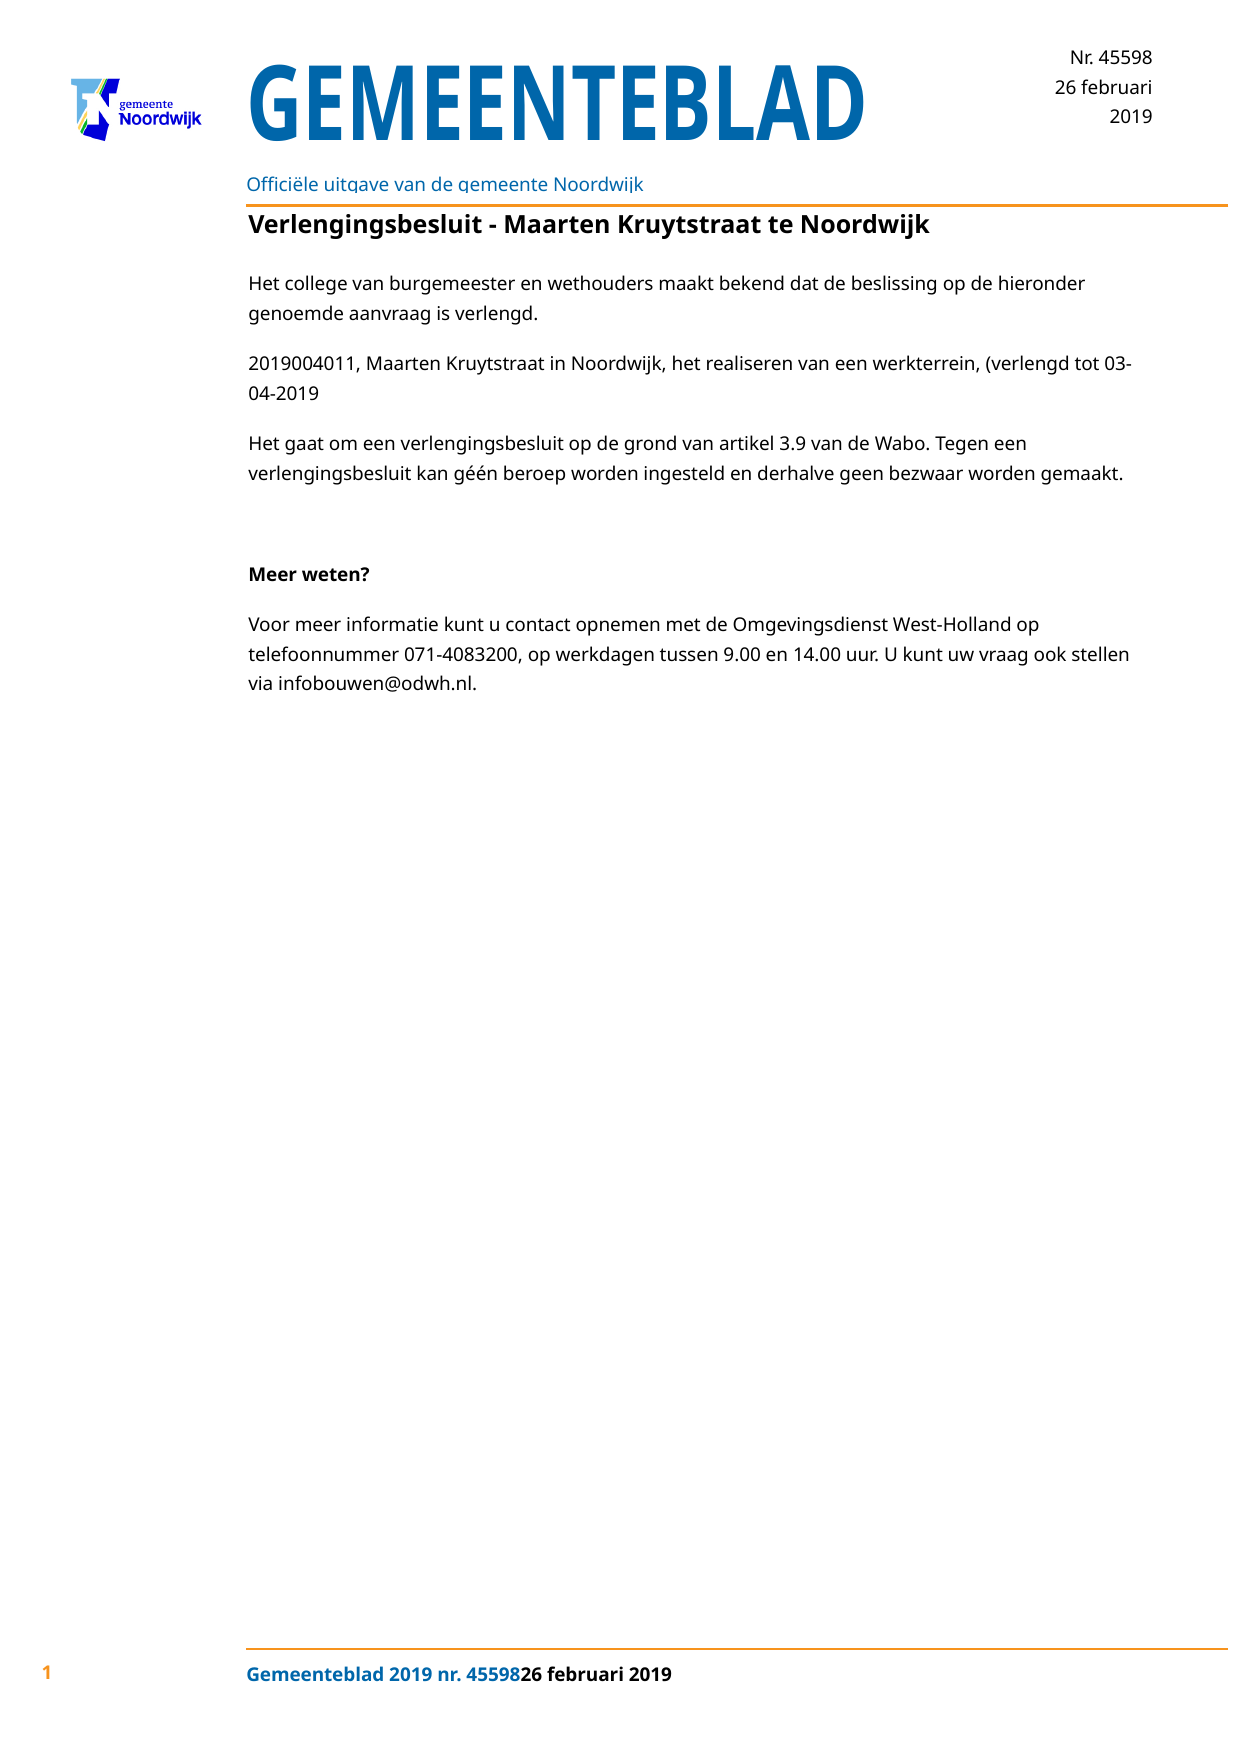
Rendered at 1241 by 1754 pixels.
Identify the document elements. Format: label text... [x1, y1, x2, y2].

text Verlengingsbesluit - Maarten Kruytstraat te Noordwijk [248, 207, 1152, 241]
picture [41, 47, 231, 172]
text Het gaat om een verlengingsbesluit op de grond van artikel 3.9 van de Wabo. Tegen een verlengingsbesluit kan géén beroep worden ingesteld en derhalve geen bezwaar worden gemaakt. [248, 430, 1152, 486]
text Voor meer informatie kunt u contact opnemen met de Omgevingsdienst West-Holland op telefoonnummer 071-4083200, op werkdagen tussen 9.00 en 14.00 uur. U kunt uw vraag ook stellen via infobouwen@odwh.nl. [248, 611, 1152, 696]
text Het college van burgemeester en wethouders maakt bekend dat de beslissing op de hieronder genoemde aanvraag is verlengd. [248, 270, 1152, 326]
text 2019004011, Maarten Kruytstraat in Noordwijk, het realiseren van een werkterrein, (verlengd tot 03-04-2019 [248, 350, 1152, 406]
text Meer weten? [248, 561, 1152, 586]
